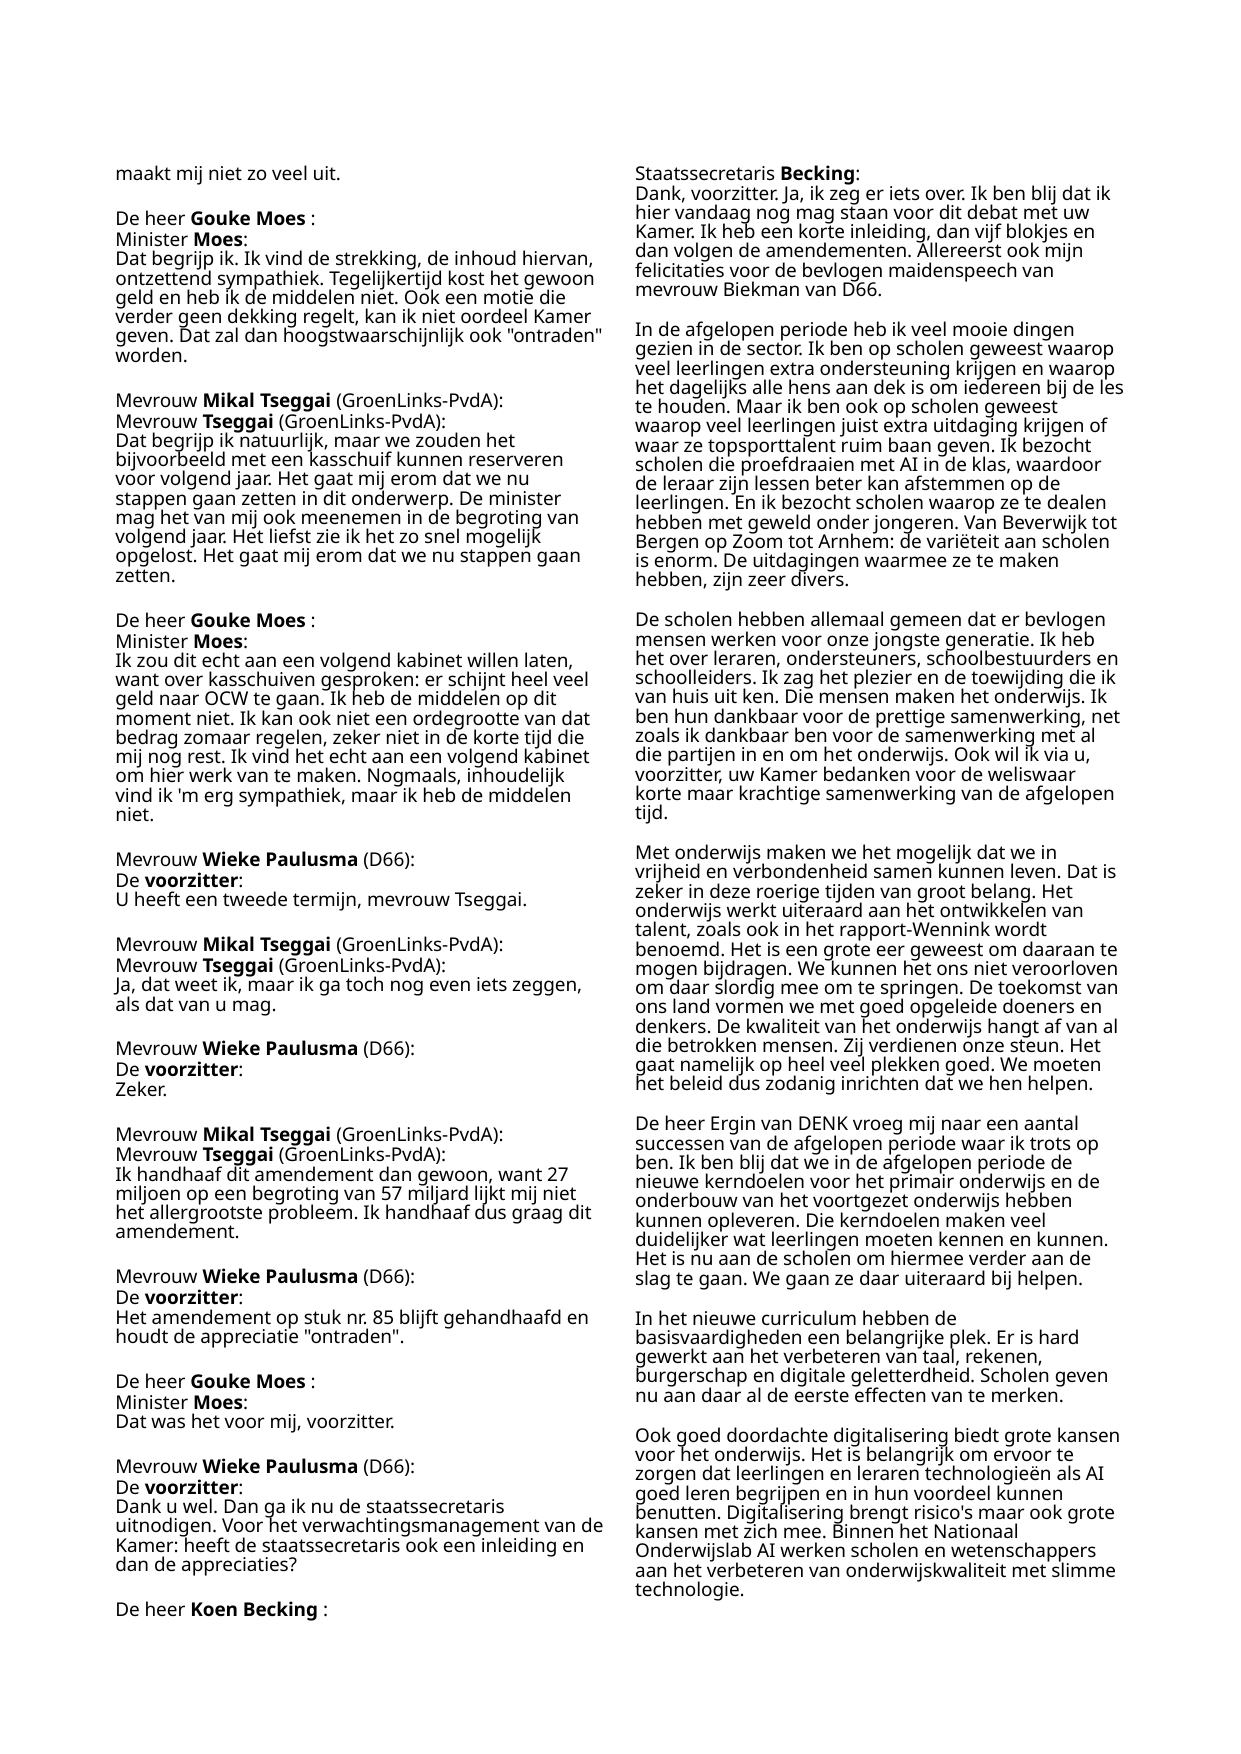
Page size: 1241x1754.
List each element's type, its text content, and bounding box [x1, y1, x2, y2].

text Zeker. [115, 1081, 605, 1100]
text In de afgelopen periode heb ik veel mooie dingen gezien in de sector. Ik ben op scholen geweest waarop veel leerlingen extra ondersteuning krijgen en waarop het dagelijks alle hens aan dek is om iedereen bij de les te houden. Maar ik ben ook op scholen geweest waarop veel leerlingen juist extra uitdaging krijgen of waar ze topsporttalent ruim baan geven. Ik bezocht scholen die proefdraaien met AI in de klas, waardoor de leraar zijn lessen beter kan afstemmen op de leerlingen. En ik bezocht scholen waarop ze te dealen hebben met geweld onder jongeren. Van Beverwijk tot Bergen op Zoom tot Arnhem: de variëteit aan scholen is enorm. De uitdagingen waarmee ze te maken hebben, zijn zeer divers. [635, 321, 1125, 591]
text Met onderwijs maken we het mogelijk dat we in vrijheid en verbondenheid samen kunnen leven. Dat is zeker in deze roerige tijden van groot belang. Het onderwijs werkt uiteraard aan het ontwikkelen van talent, zoals ook in het rapport-Wennink wordt benoemd. Het is een grote eer geweest om daaraan te mogen bijdragen. We kunnen het ons niet veroorloven om daar slordig mee om te springen. De toekomst van ons land vormen we met goed opgeleide doeners en denkers. De kwaliteit van het onderwijs hangt af van al die betrokken mensen. Zij verdienen onze steun. Het gaat namelijk op heel veel plekken goed. We moeten het beleid dus zodanig inrichten dat we hen helpen. [635, 844, 1125, 1095]
text De heer Koen Becking : [115, 1596, 605, 1622]
text maakt mij niet zo veel uit. [115, 165, 605, 184]
text Mevrouw Tseggai (GroenLinks-PvdA): [115, 413, 605, 432]
text Dat begrijp ik natuurlijk, maar we zouden het bijvoorbeeld met een kasschuif kunnen reserveren voor volgend jaar. Het gaat mij erom dat we nu stappen gaan zetten in dit onderwerp. De minister mag het van mij ook meenemen in de begroting van volgend jaar. Het liefst zie ik het zo snel mogelijk opgelost. Het gaat mij erom dat we nu stappen gaan zetten. [115, 432, 605, 586]
text Mevrouw Wieke Paulusma (D66): [115, 1264, 605, 1289]
text Het amendement op stuk nr. 85 blijft gehandhaafd en houdt de appreciatie "ontraden". [115, 1309, 605, 1347]
text De heer Gouke Moes : [115, 1368, 605, 1394]
text Dank u wel. Dan ga ik nu de staatssecretaris uitnodigen. Voor het verwachtingsmanagement van de Kamer: heeft de staatssecretaris ook een inleiding en dan de appreciaties? [115, 1498, 605, 1575]
text De voorzitter: [115, 1289, 605, 1309]
text Mevrouw Tseggai (GroenLinks-PvdA): [115, 957, 605, 976]
text U heeft een tweede termijn, mevrouw Tseggai. [115, 891, 605, 910]
text De heer Gouke Moes : [115, 607, 605, 633]
text De heer Ergin van DENK vroeg mij naar een aantal successen van de afgelopen periode waar ik trots op ben. Ik ben blij dat we in de afgelopen periode de nieuwe kerndoelen voor het primair onderwijs en de onderbouw van het voortgezet onderwijs hebben kunnen opleveren. Die kerndoelen maken veel duidelijker wat leerlingen moeten kennen en kunnen. Het is nu aan de scholen om hiermee verder aan de slag te gaan. We gaan ze daar uiteraard bij helpen. [635, 1115, 1125, 1289]
text De voorzitter: [115, 1479, 605, 1498]
text Minister Moes: [115, 231, 605, 250]
text Ik handhaaf dit amendement dan gewoon, want 27 miljoen op een begroting van 57 miljard lijkt mij niet het allergrootste probleem. Ik handhaaf dus graag dit amendement. [115, 1166, 605, 1243]
text Ja, dat weet ik, maar ik ga toch nog even iets zeggen, als dat van u mag. [115, 976, 605, 1015]
text Minister Moes: [115, 633, 605, 652]
text Minister Moes: [115, 1394, 605, 1413]
text Mevrouw Tseggai (GroenLinks-PvdA): [115, 1146, 605, 1166]
text Dank, voorzitter. Ja, ik zeg er iets over. Ik ben blij dat ik hier vandaag nog mag staan voor dit debat met uw Kamer. Ik heb een korte inleiding, dan vijf blokjes en dan volgen de amendementen. Allereerst ook mijn felicitaties voor de bevlogen maidenspeech van mevrouw Biekman van D66. [635, 184, 1125, 300]
text De heer Gouke Moes : [115, 205, 605, 231]
text Ik zou dit echt aan een volgend kabinet willen laten, want over kasschuiven gesproken: er schijnt heel veel geld naar OCW te gaan. Ik heb de middelen op dit moment niet. Ik kan ook niet een ordegrootte van dat bedrag zomaar regelen, zeker niet in de korte tijd die mij nog rest. Ik vind het echt aan een volgend kabinet om hier werk van te maken. Nogmaals, inhoudelijk vind ik 'm erg sympathiek, maar ik heb de middelen niet. [115, 652, 605, 825]
text De voorzitter: [115, 872, 605, 891]
text Staatssecretaris Becking: [635, 165, 1125, 184]
text Mevrouw Mikal Tseggai (GroenLinks-PvdA): [115, 387, 605, 413]
text Mevrouw Wieke Paulusma (D66): [115, 1453, 605, 1479]
text Dat was het voor mij, voorzitter. [115, 1413, 605, 1432]
text Mevrouw Mikal Tseggai (GroenLinks-PvdA): [115, 1121, 605, 1146]
text Mevrouw Wieke Paulusma (D66): [115, 1036, 605, 1061]
text Ook goed doordachte digitalisering biedt grote kansen voor het onderwijs. Het is belangrijk om ervoor te zorgen dat leerlingen en leraren technologieën als AI goed leren begrijpen en in hun voordeel kunnen benutten. Digitalisering brengt risico's maar ook grote kansen met zich mee. Binnen het Nationaal Onderwijslab AI werken scholen en wetenschappers aan het verbeteren van onderwijskwaliteit met slimme technologie. [635, 1427, 1125, 1600]
text De voorzitter: [115, 1061, 605, 1081]
text Mevrouw Wieke Paulusma (D66): [115, 846, 605, 872]
text De scholen hebben allemaal gemeen dat er bevlogen mensen werken voor onze jongste generatie. Ik heb het over leraren, ondersteuners, schoolbestuurders en schoolleiders. Ik zag het plezier en de toewijding die ik van huis uit ken. Die mensen maken het onderwijs. Ik ben hun dankbaar voor de prettige samenwerking, net zoals ik dankbaar ben voor de samenwerking met al die partijen in en om het onderwijs. Ook wil ik via u, voorzitter, uw Kamer bedanken voor de weliswaar korte maar krachtige samenwerking van de afgelopen tijd. [635, 611, 1125, 823]
text Mevrouw Mikal Tseggai (GroenLinks-PvdA): [115, 931, 605, 957]
text Dat begrijp ik. Ik vind de strekking, de inhoud hiervan, ontzettend sympathiek. Tegelijkertijd kost het gewoon geld en heb ik de middelen niet. Ook een motie die verder geen dekking regelt, kan ik niet oordeel Kamer geven. Dat zal dan hoogstwaarschijnlijk ook "ontraden" worden. [115, 250, 605, 366]
text In het nieuwe curriculum hebben de basisvaardigheden een belangrijke plek. Er is hard gewerkt aan het verbeteren van taal, rekenen, burgerschap en digitale geletterdheid. Scholen geven nu aan daar al de eerste effecten van te merken. [635, 1309, 1125, 1406]
